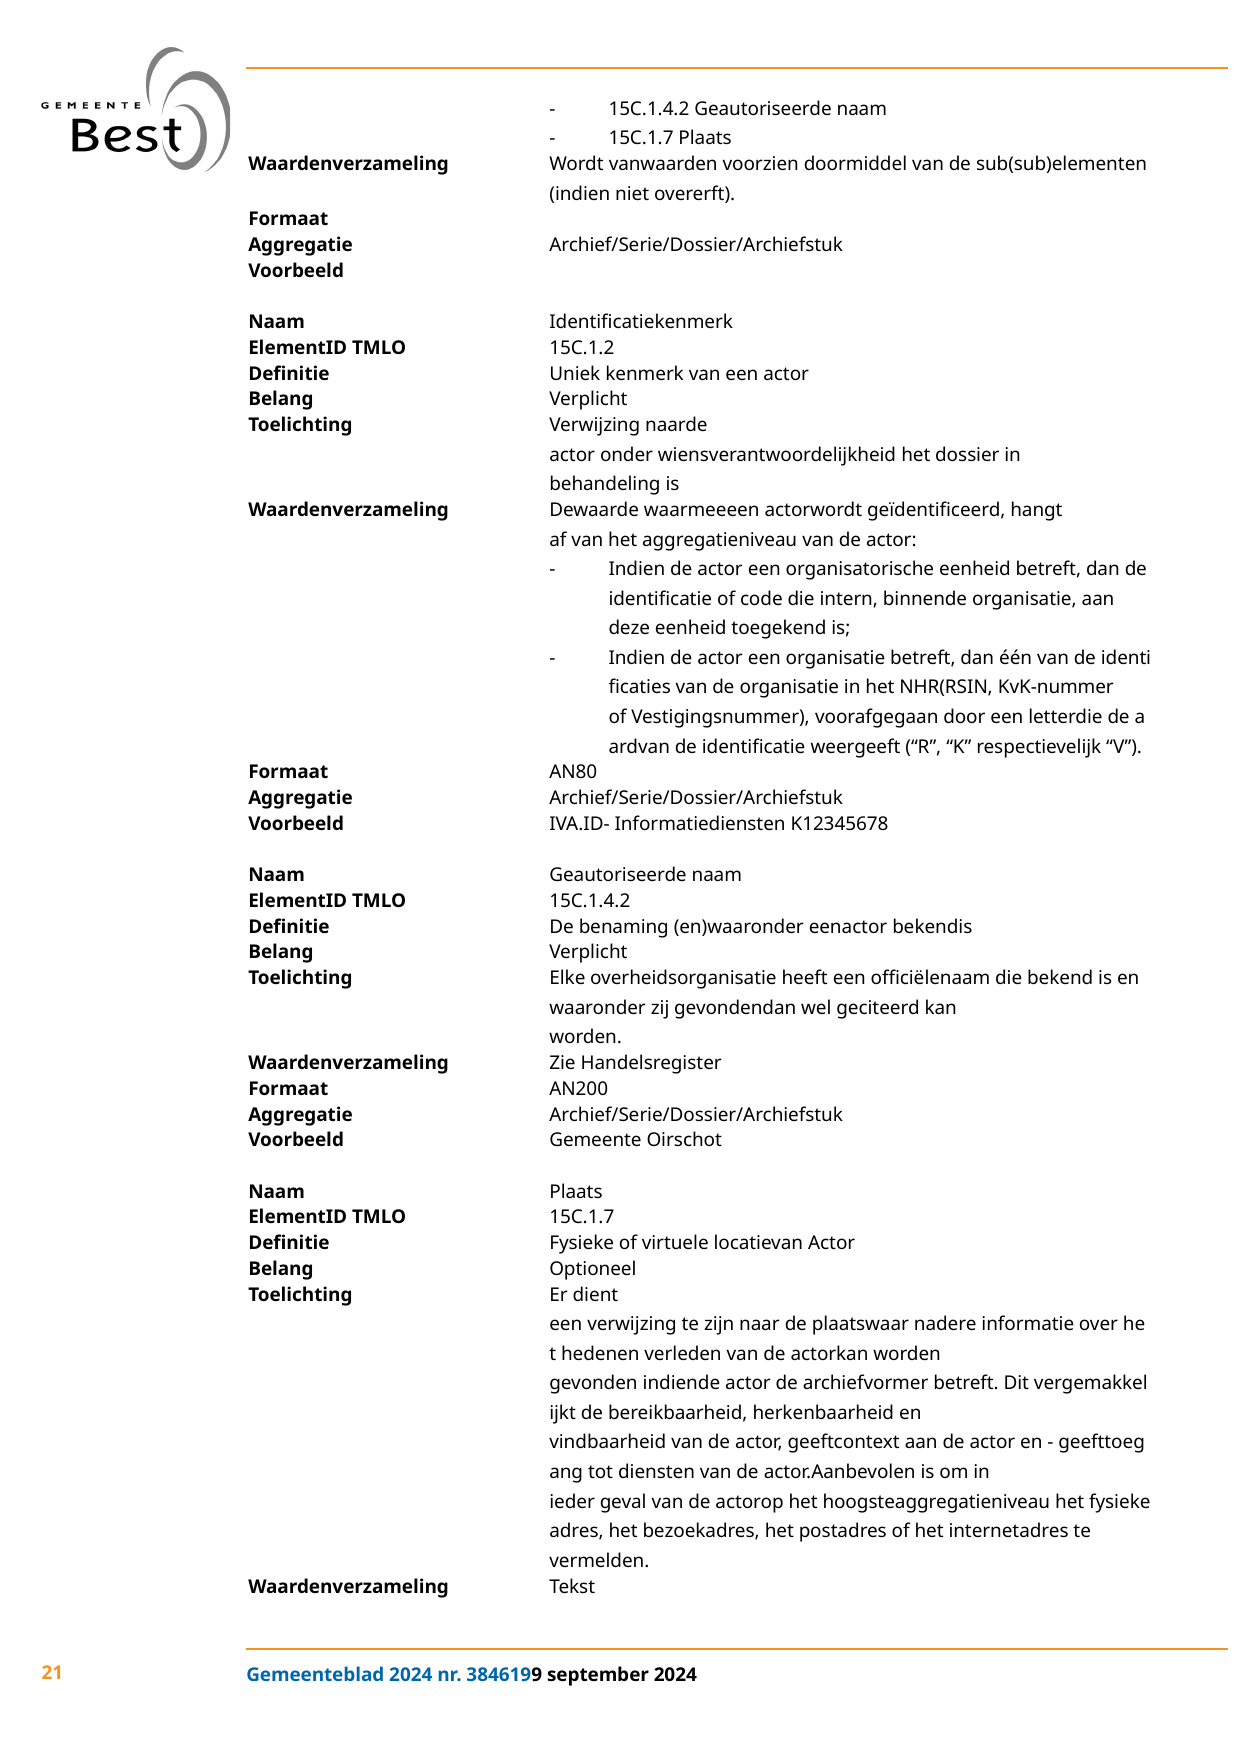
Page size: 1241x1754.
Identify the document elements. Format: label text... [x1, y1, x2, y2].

picture [41, 47, 231, 172]
table_cell Waardenverzameling [248, 1573, 549, 1598]
table_cell Definitie [248, 913, 549, 939]
table_cell Voorbeeld [248, 257, 549, 283]
table_cell [549, 205, 1152, 231]
table_cell [248, 95, 549, 150]
table_cell Aggregatie [248, 231, 549, 257]
table_cell Elke overheidsorganisatie heeft een officiëlenaam die bekend is en waaronder zij gevondendan wel geciteerd kan worden. [549, 964, 1152, 1049]
table_cell Waardenverzameling [248, 150, 549, 205]
table_cell Voorbeeld [248, 810, 549, 836]
table_cell Naam [248, 861, 549, 887]
table_cell 15C.1.4.2 [549, 887, 1152, 913]
table_cell Geautoriseerde naam [549, 861, 1152, 887]
table_cell Aggregatie [248, 784, 549, 810]
table_cell Waardenverzameling [248, 1049, 549, 1075]
table_cell Archief/Serie/Dossier/Archiefstuk [549, 1101, 1152, 1126]
table_cell Verplicht [549, 386, 1152, 411]
table_cell Er dient een verwijzing te zijn naar de plaatswaar nadere informatie over het hedenen verleden van de actorkan worden gevonden indiende actor de archiefvormer betreft. Dit vergemakkelijkt de bereikbaarheid, herkenbaarheid en vindbaarheid van de actor, geeftcontext aan de actor en - geefttoegang tot diensten van de actor.Aanbevolen is om in ieder geval van de actorop het hoogsteaggregatieniveau het fysiekeadres, het bezoekadres, het postadres of het internetadres te vermelden. [549, 1281, 1152, 1573]
table_cell Belang [248, 1255, 549, 1281]
table_cell Formaat [248, 759, 549, 784]
table_cell Archief/Serie/Dossier/Archiefstuk [549, 784, 1152, 810]
table_cell Belang [248, 939, 549, 964]
table_cell Gemeente Oirschot [549, 1126, 1152, 1152]
table_cell Toelichting [248, 1281, 549, 1573]
table_cell Toelichting [248, 964, 549, 1049]
table_cell Waardenverzameling [248, 496, 549, 758]
table_cell De benaming (en)waaronder eenactor bekendis [549, 913, 1152, 939]
table_cell 15C.1.7 [549, 1204, 1152, 1229]
table_cell [248, 283, 549, 308]
table_cell 15C.1.2 [549, 334, 1152, 360]
table_cell [248, 836, 549, 861]
table_cell [248, 1152, 549, 1178]
table_cell Dewaarde waarmeeeen actorwordt geïdentificeerd, hangt af van het aggregatieniveau van de actor: Indien de actor een organisatorische eenheid betreft, dan de identificatie of code die intern, binnende organisatie, aan deze eenheid toegekend is; Indien de actor een organisatie betreft, dan één van de identificaties van de organisatie in het NHR(RSIN, KvK-nummer of Vestigingsnummer), voorafgegaan door een letterdie de aardvan de identificatie weergeeft (“R”, “K” respectievelijk “V”). [549, 496, 1152, 758]
table_cell Aggregatie [248, 1101, 549, 1126]
table_cell [549, 283, 1152, 308]
table_cell Naam [248, 1178, 549, 1204]
table_cell Voorbeeld [248, 1126, 549, 1152]
table_cell [549, 836, 1152, 861]
table_cell Verwijzing naarde actor onder wiensverantwoordelijkheid het dossier in behandeling is [549, 411, 1152, 496]
table_cell Belang [248, 386, 549, 411]
table_cell Formaat [248, 205, 549, 231]
table_cell Fysieke of virtuele locatievan Actor [549, 1229, 1152, 1255]
table_cell Toelichting [248, 411, 549, 496]
table_cell Verplicht [549, 939, 1152, 964]
table_cell IVA.ID- Informatiediensten K12345678 [549, 810, 1152, 836]
table_cell [549, 257, 1152, 283]
table_cell [549, 1152, 1152, 1178]
table_cell AN200 [549, 1075, 1152, 1101]
table_cell Identificatiekenmerk [549, 308, 1152, 334]
table_cell Formaat [248, 1075, 549, 1101]
table_cell Naam [248, 308, 549, 334]
table_cell Optioneel [549, 1255, 1152, 1281]
table_cell AN80 [549, 759, 1152, 784]
table_cell Plaats [549, 1178, 1152, 1204]
table_cell Definitie [248, 360, 549, 386]
table_cell ElementID TMLO [248, 1204, 549, 1229]
table_cell Zie Handelsregister [549, 1049, 1152, 1075]
table_cell 15C.1.4.2 Geautoriseerde naam 15C.1.7 Plaats [549, 95, 1152, 150]
table_cell ElementID TMLO [248, 887, 549, 913]
table_cell Wordt vanwaarden voorzien doormiddel van de sub(sub)elementen (indien niet overerft). [549, 150, 1152, 205]
table_cell ElementID TMLO [248, 334, 549, 360]
table_cell Uniek kenmerk van een actor [549, 360, 1152, 386]
table_cell Tekst [549, 1573, 1152, 1598]
table_cell Archief/Serie/Dossier/Archiefstuk [549, 231, 1152, 257]
table_cell Definitie [248, 1229, 549, 1255]
